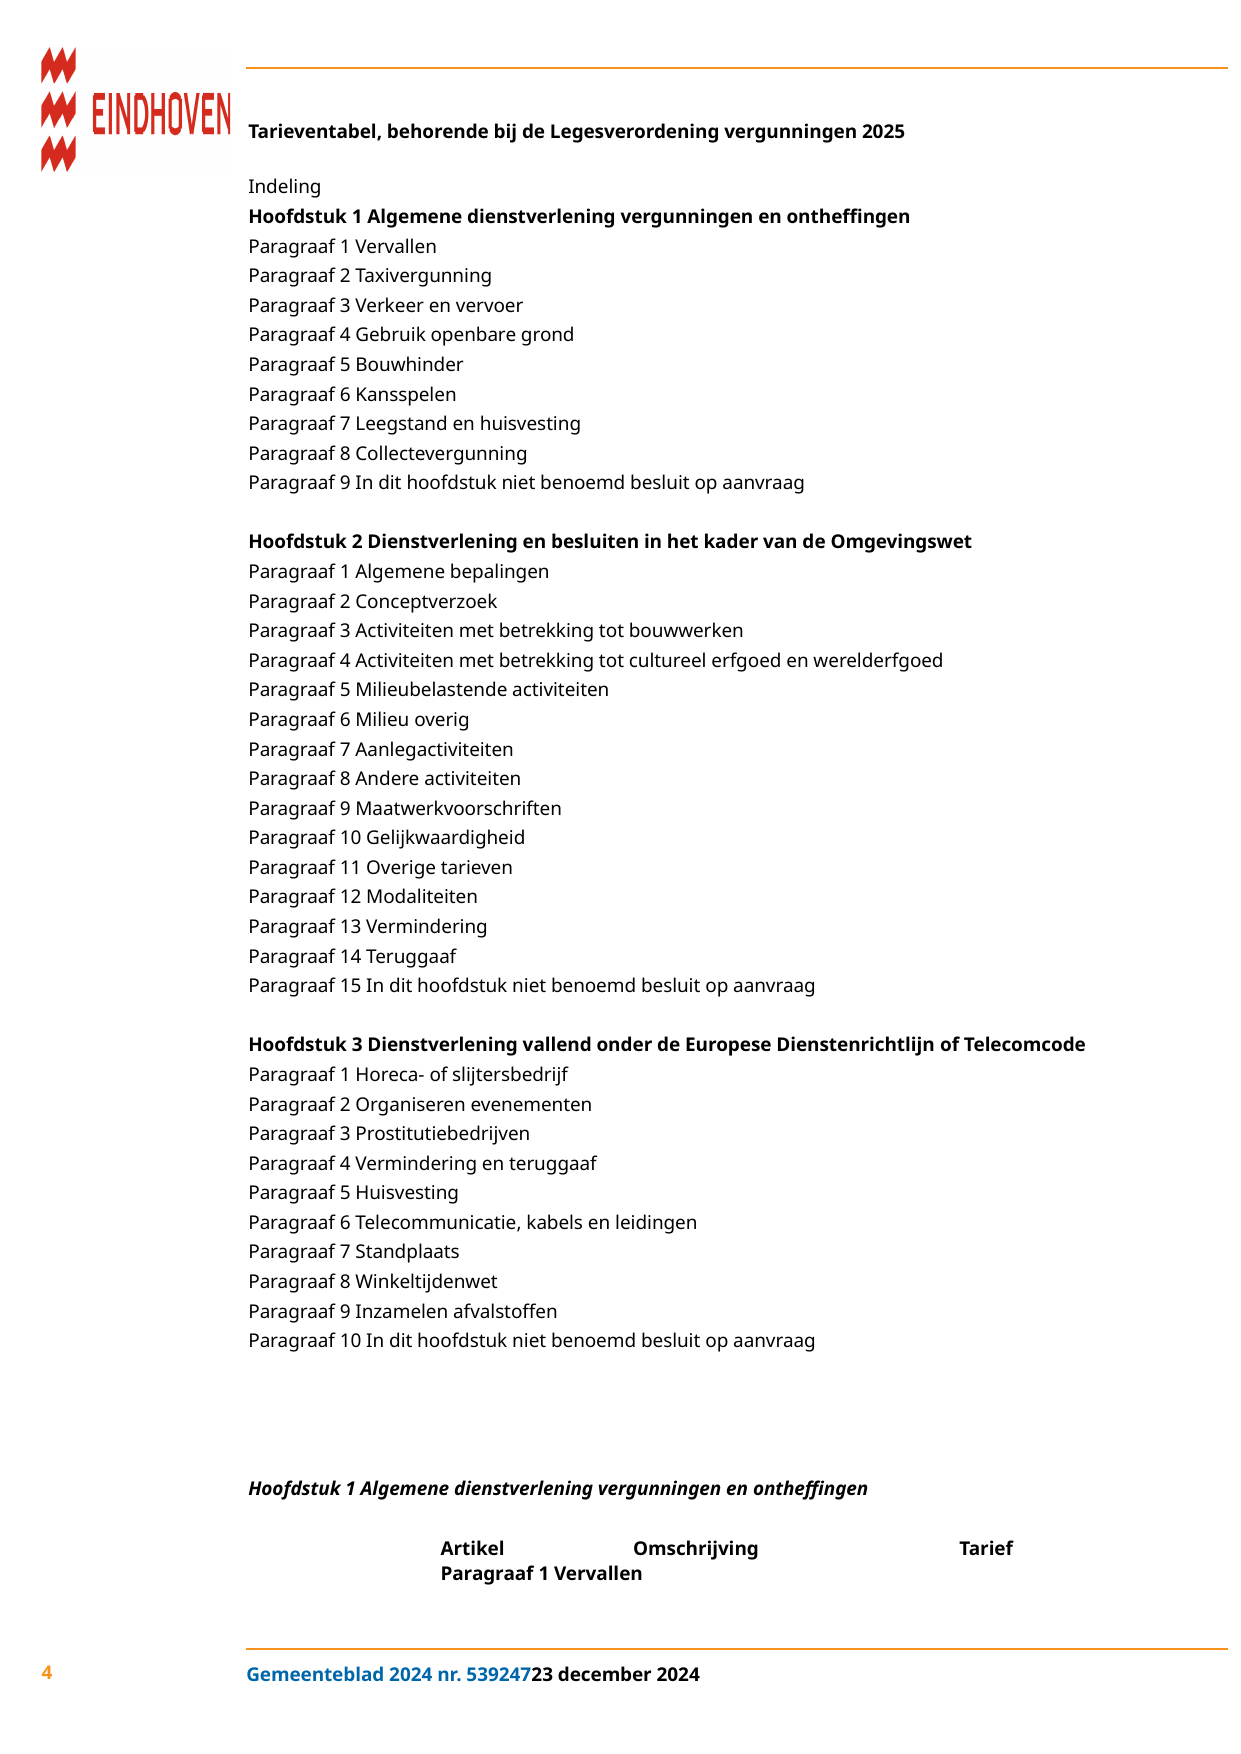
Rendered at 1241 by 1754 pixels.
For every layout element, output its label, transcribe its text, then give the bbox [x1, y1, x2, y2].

text Paragraaf 15 In dit hoofdstuk niet benoemd besluit op aanvraag [248, 972, 1152, 998]
text Paragraaf 10 Gelijkwaardigheid [248, 824, 1152, 850]
text Paragraaf 3 Prostitutiebedrijven [248, 1120, 1152, 1146]
table_header Omschrijving [633, 1535, 959, 1560]
text Paragraaf 1 Horeca- of slijtersbedrijf [248, 1061, 1152, 1087]
text Paragraaf 7 Standplaats [248, 1239, 1152, 1264]
text Paragraaf 10 In dit hoofdstuk niet benoemd besluit op aanvraag [248, 1327, 1152, 1353]
text Paragraaf 13 Vermindering [248, 913, 1152, 939]
text Paragraaf 14 Teruggaaf [248, 943, 1152, 969]
text Paragraaf 8 Collectevergunning [248, 440, 1152, 466]
text Paragraaf 7 Leegstand en huisvesting [248, 410, 1152, 436]
text Paragraaf 6 Milieu overig [248, 706, 1152, 732]
text Paragraaf 8 Andere activiteiten [248, 765, 1152, 791]
table_cell [248, 1586, 440, 1612]
text Hoofdstuk 1 Algemene dienstverlening vergunningen en ontheffingen [248, 1475, 1152, 1501]
text Paragraaf 9 Maatwerkvoorschriften [248, 795, 1152, 821]
table_header Tarief [959, 1535, 1152, 1560]
text Paragraaf 6 Kansspelen [248, 381, 1152, 407]
text Paragraaf 11 Overige tarieven [248, 854, 1152, 880]
text Paragraaf 2 Conceptverzoek [248, 588, 1152, 614]
text Paragraaf 5 Huisvesting [248, 1179, 1152, 1205]
text Paragraaf 2 Taxivergunning [248, 262, 1152, 288]
table_cell [959, 1560, 1152, 1586]
text Paragraaf 1 Algemene bepalingen [248, 558, 1152, 584]
table_cell [440, 1586, 959, 1612]
text Paragraaf 8 Winkeltijdenwet [248, 1268, 1152, 1294]
text Paragraaf 4 Vermindering en teruggaaf [248, 1150, 1152, 1176]
text Paragraaf 9 In dit hoofdstuk niet benoemd besluit op aanvraag [248, 469, 1152, 495]
text Hoofdstuk 2 Dienstverlening en besluiten in het kader van de Omgevingswet [248, 529, 1152, 554]
text Paragraaf 5 Milieubelastende activiteiten [248, 677, 1152, 702]
text Paragraaf 9 Inzamelen afvalstoffen [248, 1298, 1152, 1324]
text Paragraaf 6 Telecommunicatie, kabels en leidingen [248, 1209, 1152, 1235]
table_cell [248, 1560, 440, 1586]
text Paragraaf 3 Verkeer en vervoer [248, 292, 1152, 318]
text Hoofdstuk 1 Algemene dienstverlening vergunningen en ontheffingen [248, 203, 1152, 229]
picture [41, 47, 231, 172]
table_header [248, 1535, 440, 1560]
text Indeling [248, 174, 1152, 199]
text Tarieventabel, behorende bij de Legesverordening vergunningen 2025 [248, 116, 1152, 144]
text Paragraaf 5 Bouwhinder [248, 351, 1152, 377]
text Paragraaf 3 Activiteiten met betrekking tot bouwwerken [248, 617, 1152, 643]
text Paragraaf 4 Gebruik openbare grond [248, 322, 1152, 347]
table_cell [959, 1586, 1152, 1612]
text Paragraaf 12 Modaliteiten [248, 884, 1152, 909]
table_cell Paragraaf 1 Vervallen [440, 1560, 959, 1586]
text Paragraaf 7 Aanlegactiviteiten [248, 736, 1152, 762]
table_header Artikel [440, 1535, 633, 1560]
text Paragraaf 2 Organiseren evenementen [248, 1091, 1152, 1117]
text Paragraaf 4 Activiteiten met betrekking tot cultureel erfgoed en werelderfgoed [248, 647, 1152, 673]
text Paragraaf 1 Vervallen [248, 233, 1152, 259]
text Hoofdstuk 3 Dienstverlening vallend onder de Europese Dienstenrichtlijn of Telecomcode [248, 1032, 1152, 1057]
